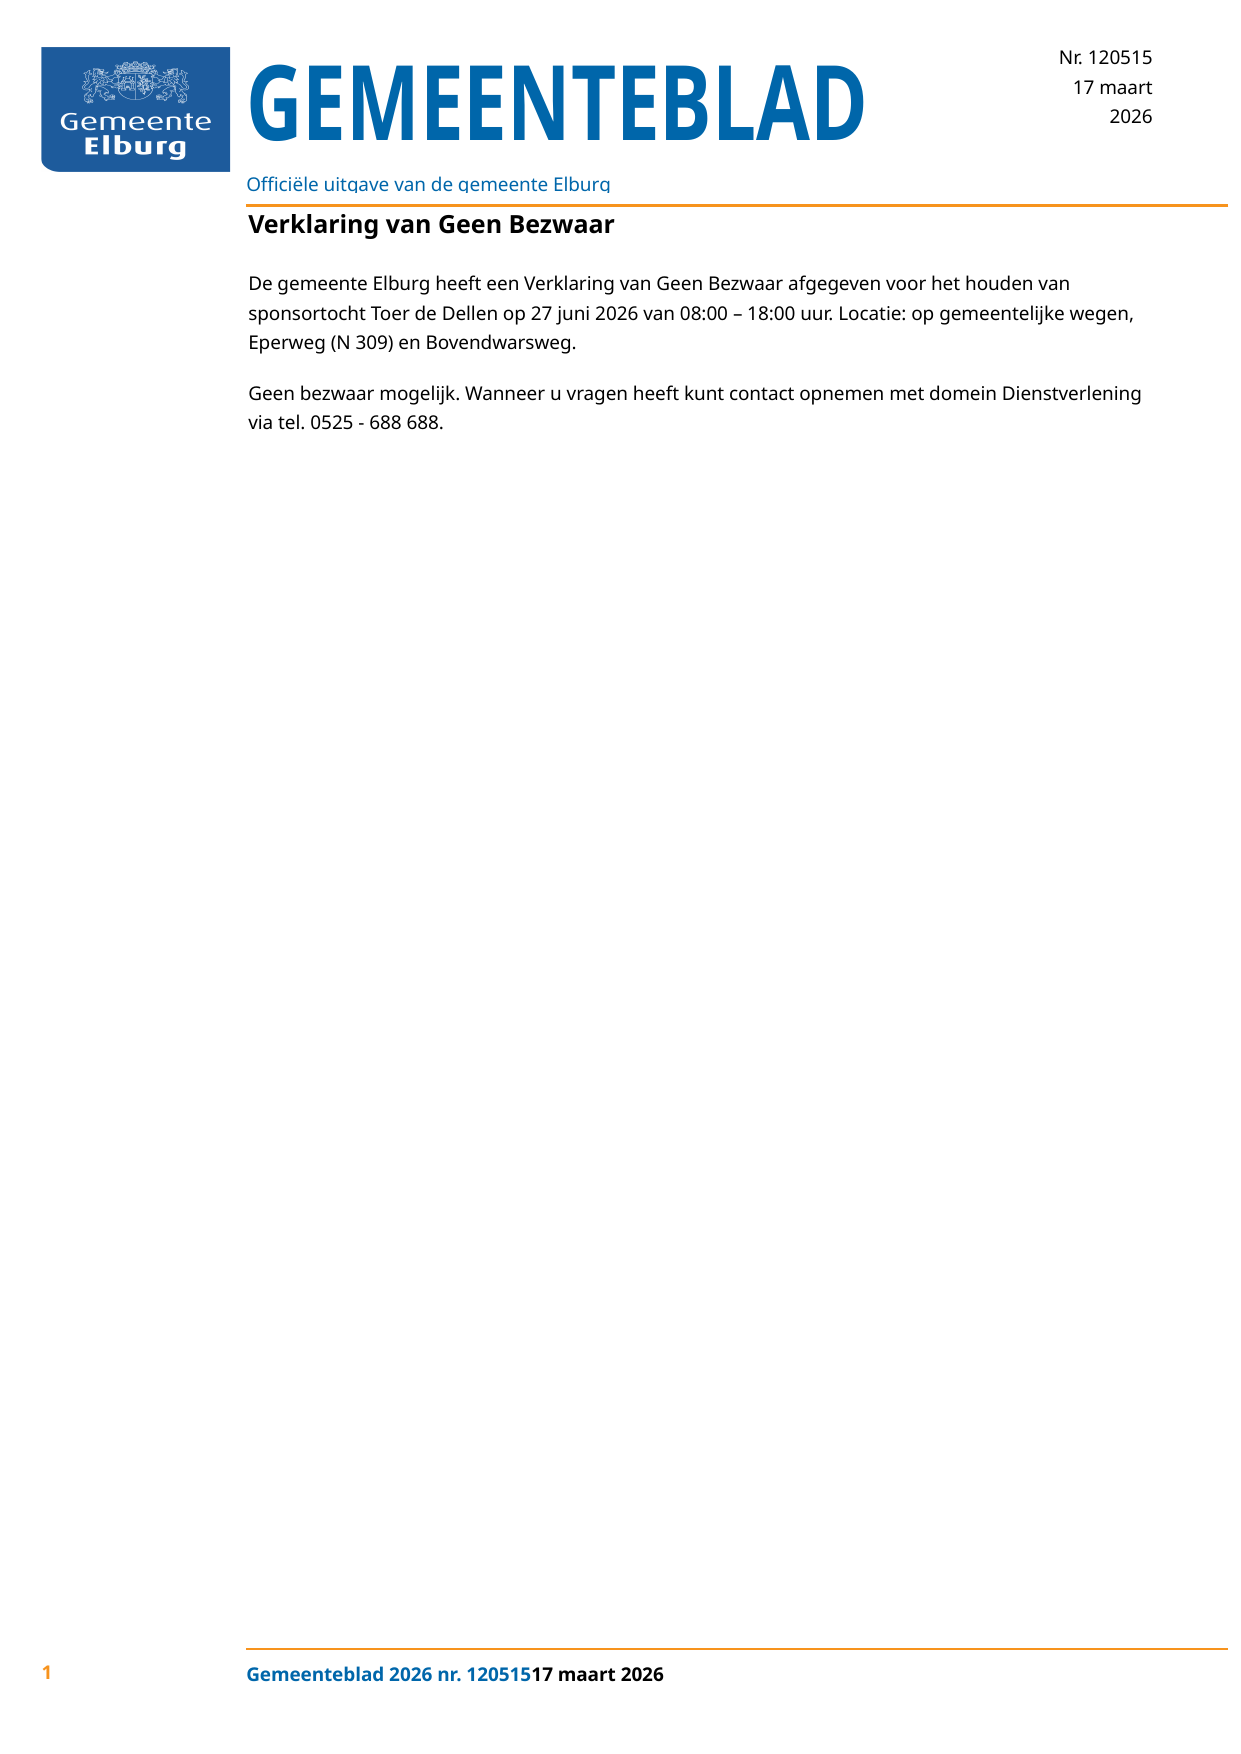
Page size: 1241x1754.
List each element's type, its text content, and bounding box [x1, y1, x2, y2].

text Geen bezwaar mogelijk. Wanneer u vragen heeft kunt contact opnemen met domein Dienstverlening via tel. 0525 - 688 688. [248, 380, 1152, 435]
text De gemeente Elburg heeft een Verklaring van Geen Bezwaar afgegeven voor het houden van sponsortocht Toer de Dellen op 27 juni 2026 van 08:00 – 18:00 uur. Locatie: op gemeentelijke wegen, Eperweg (N 309) en Bovendwarsweg. [248, 270, 1152, 355]
text Verklaring van Geen Bezwaar [248, 207, 1152, 241]
picture [41, 47, 231, 172]
